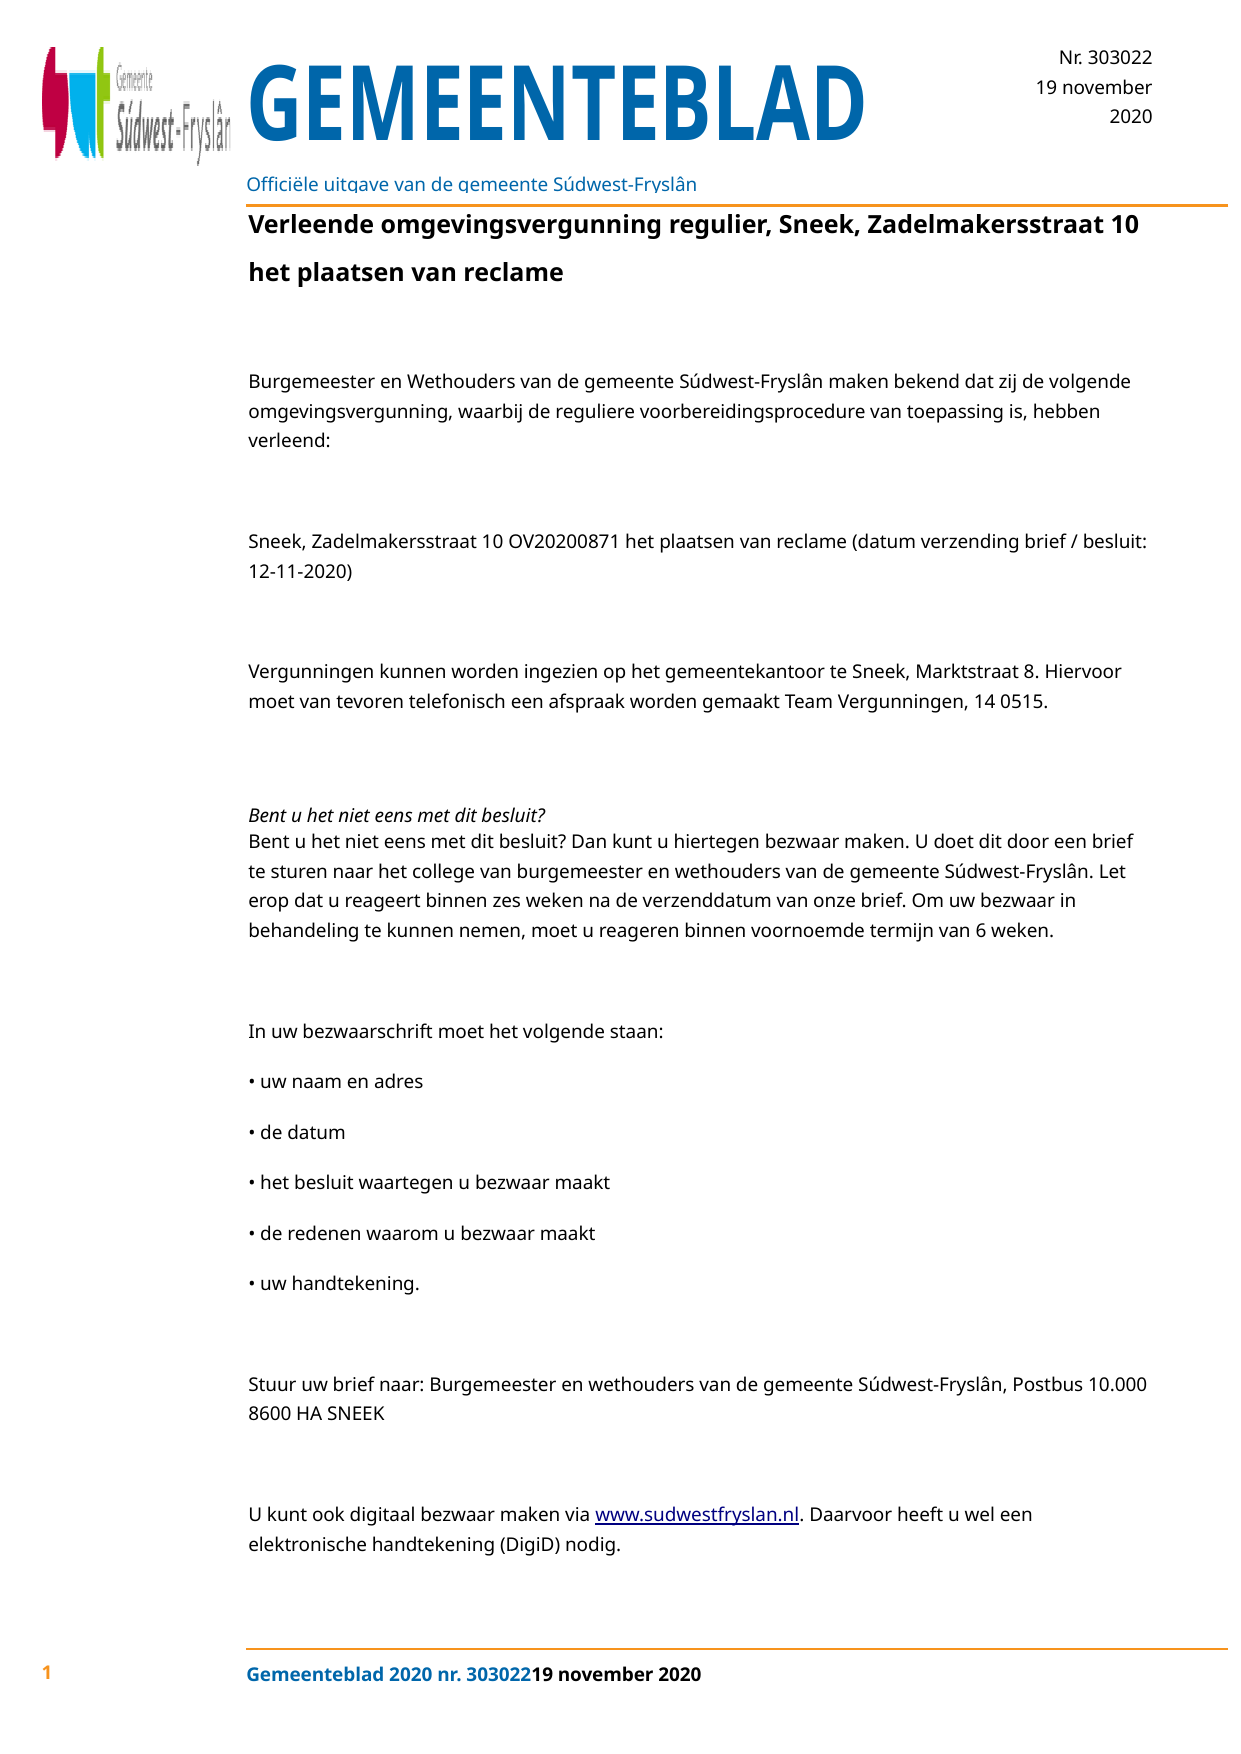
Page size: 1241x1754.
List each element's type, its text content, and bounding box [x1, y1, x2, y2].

text Stuur uw brief naar: Burgemeester en wethouders van de gemeente Súdwest-Fryslân, Postbus 10.000 8600 HA SNEEK [248, 1371, 1152, 1426]
text Sneek, Zadelmakersstraat 10 OV20200871 het plaatsen van reclame (datum verzending brief / besluit: 12-11-2020) [248, 528, 1152, 584]
text U kunt ook digitaal bezwaar maken via www.sudwestfryslan.nl. Daarvoor heeft u wel een elektronische handtekening (DigiD) nodig. [248, 1501, 1152, 1557]
text • uw handtekening. [248, 1270, 1152, 1296]
text Bent u het niet eens met dit besluit? Dan kunt u hiertegen bezwaar maken. U doet dit door een brief te sturen naar het college van burgemeester en wethouders van de gemeente Súdwest-Fryslân. Let erop dat u reageert binnen zes weken na de verzenddatum van onze brief. Om uw bezwaar in behandeling te kunnen nemen, moet u reageren binnen voornoemde termijn van 6 weken. [248, 828, 1152, 943]
text Burgemeester en Wethouders van de gemeente Súdwest-Fryslân maken bekend dat zij de volgende omgevingsvergunning, waarbij de reguliere voorbereidingsprocedure van toepassing is, hebben verleend: [248, 368, 1152, 453]
text • de redenen waarom u bezwaar maakt [248, 1220, 1152, 1245]
picture [41, 47, 231, 172]
text Verleende omgevingsvergunning regulier, Sneek, Zadelmakersstraat 10 het plaatsen van reclame [248, 207, 1152, 288]
text Vergunningen kunnen worden ingezien op het gemeentekantoor te Sneek, Marktstraat 8. Hiervoor moet van tevoren telefonisch een afspraak worden gemaakt Team Vergunningen, 14 0515. [248, 659, 1152, 714]
text • de datum [248, 1119, 1152, 1144]
text Bent u het niet eens met dit besluit? [248, 803, 1152, 828]
text • uw naam en adres [248, 1068, 1152, 1094]
text • het besluit waartegen u bezwaar maakt [248, 1169, 1152, 1195]
text In uw bezwaarschrift moet het volgende staan: [248, 1018, 1152, 1044]
